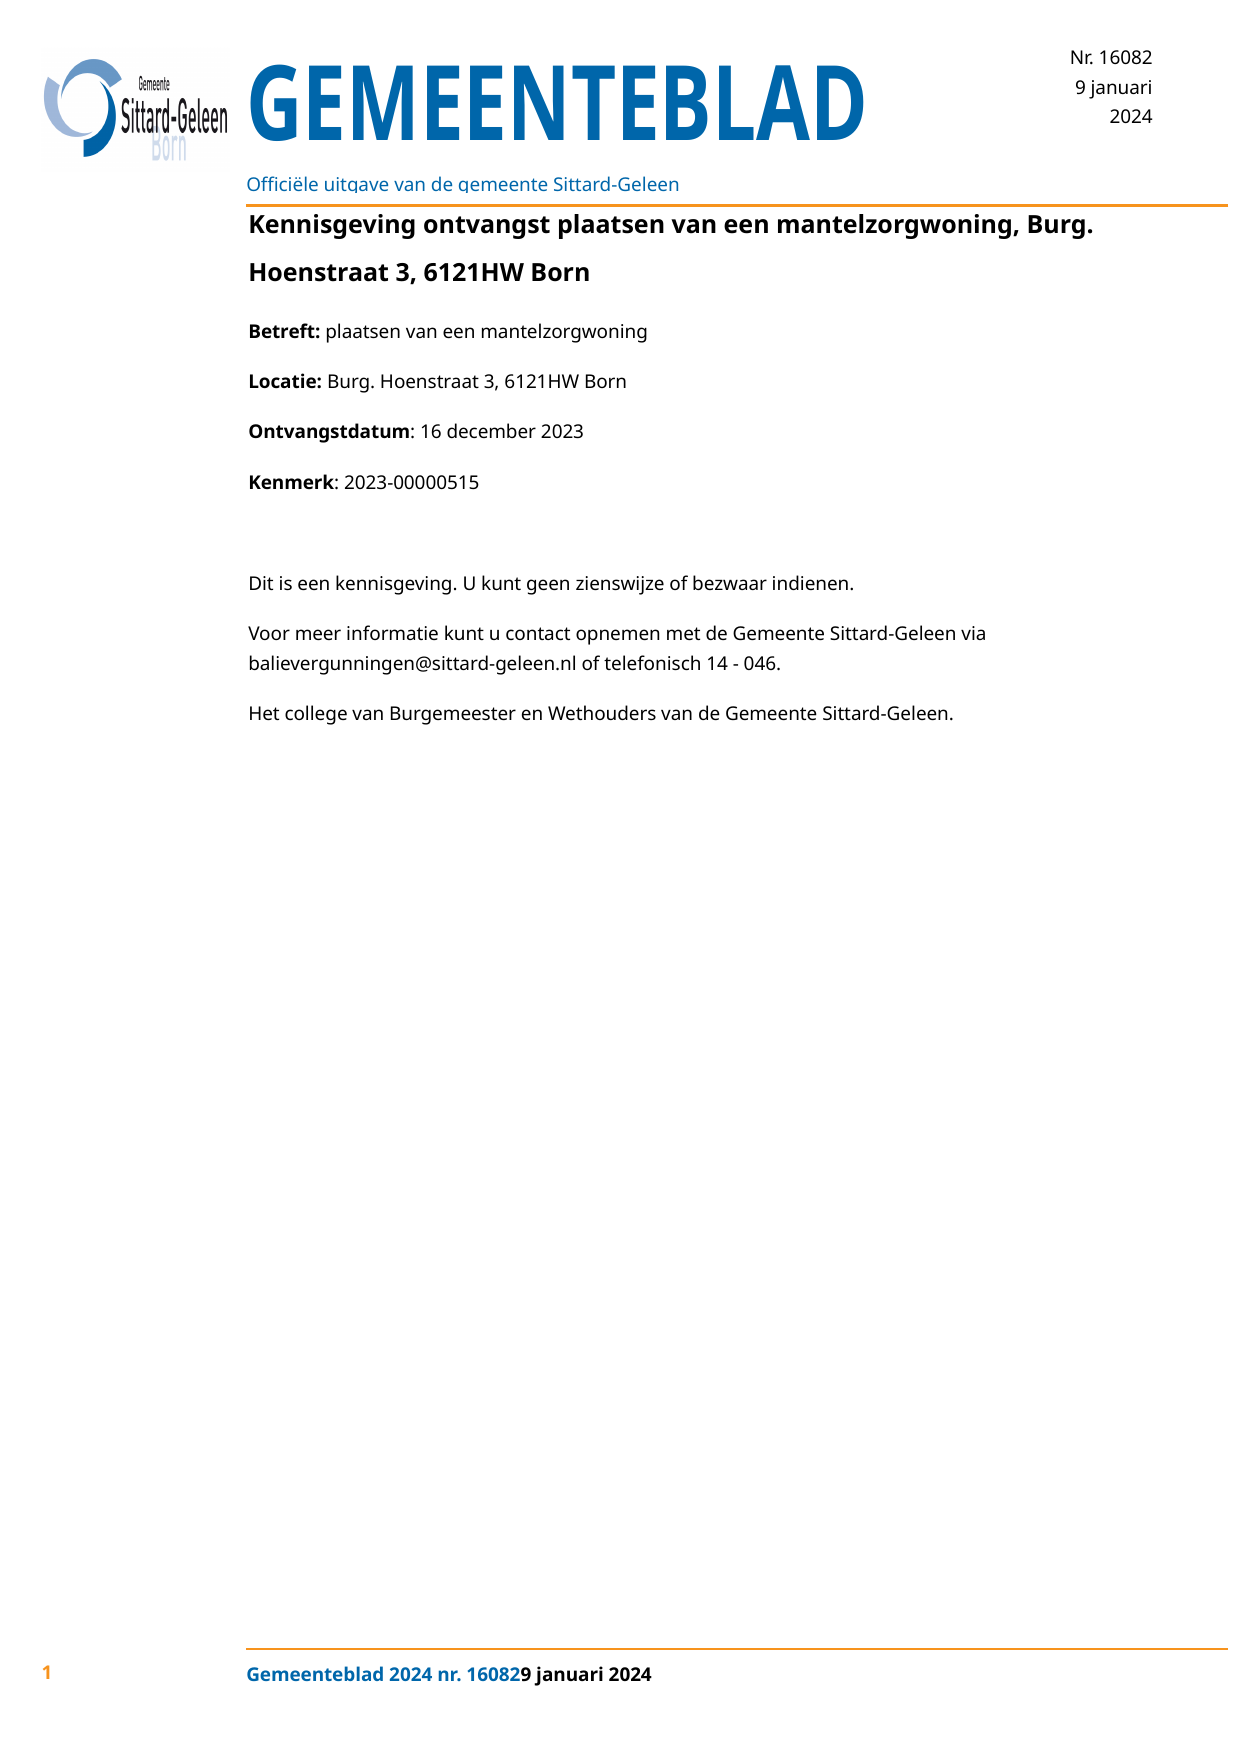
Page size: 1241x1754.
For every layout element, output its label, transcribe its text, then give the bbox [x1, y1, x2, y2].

text Kennisgeving ontvangst plaatsen van een mantelzorgwoning, Burg. Hoenstraat 3, 6121HW Born [248, 207, 1152, 288]
text Betreft: plaatsen van een mantelzorgwoning [248, 318, 1152, 344]
text Het college van Burgemeester en Wethouders van de Gemeente Sittard-Geleen. [248, 700, 1152, 726]
picture [41, 47, 231, 172]
text Dit is een kennisgeving. U kunt geen zienswijze of bezwaar indienen. [248, 570, 1152, 596]
text Voor meer informatie kunt u contact opnemen met de Gemeente Sittard-Geleen via balievergunningen@sittard-geleen.nl of telefonisch 14 - 046. [248, 620, 1152, 676]
text Locatie: Burg. Hoenstraat 3, 6121HW Born [248, 368, 1152, 394]
text Kenmerk: 2023-00000515 [248, 469, 1152, 495]
text Ontvangstdatum: 16 december 2023 [248, 419, 1152, 444]
